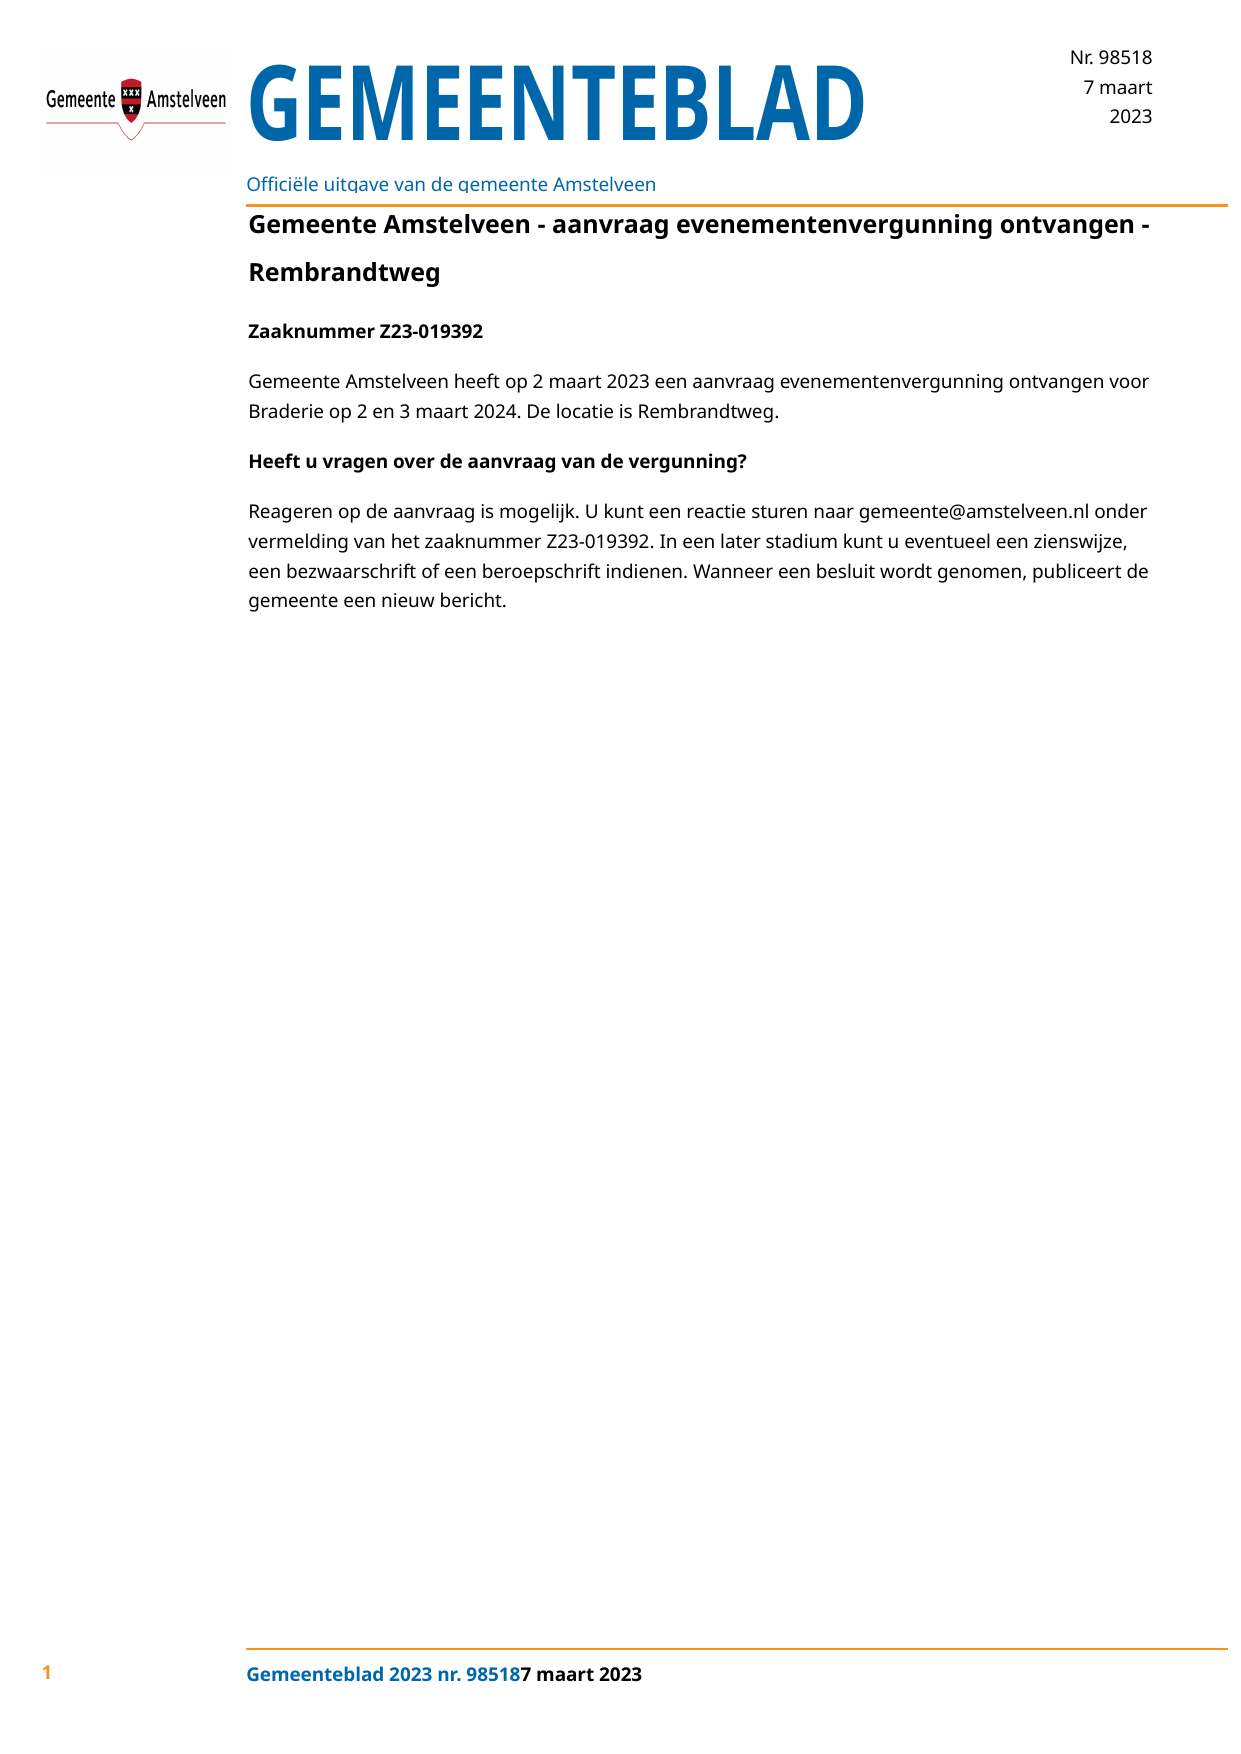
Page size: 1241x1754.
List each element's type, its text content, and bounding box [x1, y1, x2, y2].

text Heeft u vragen over de aanvraag van de vergunning? [248, 448, 1152, 474]
text Zaaknummer Z23-019392 [248, 318, 1152, 344]
text Reageren op de aanvraag is mogelijk. U kunt een reactie sturen naar gemeente@amstelveen.nl onder vermelding van het zaaknummer Z23-019392. In een later stadium kunt u eventueel een zienswijze, een bezwaarschrift of een beroepschrift indienen. Wanneer een besluit wordt genomen, publiceert de gemeente een nieuw bericht. [248, 499, 1152, 613]
text Gemeente Amstelveen - aanvraag evenementenvergunning ontvangen - Rembrandtweg [248, 207, 1152, 288]
picture [41, 47, 231, 172]
text Gemeente Amstelveen heeft op 2 maart 2023 een aanvraag evenementenvergunning ontvangen voor Braderie op 2 en 3 maart 2024. De locatie is Rembrandtweg. [248, 368, 1152, 424]
